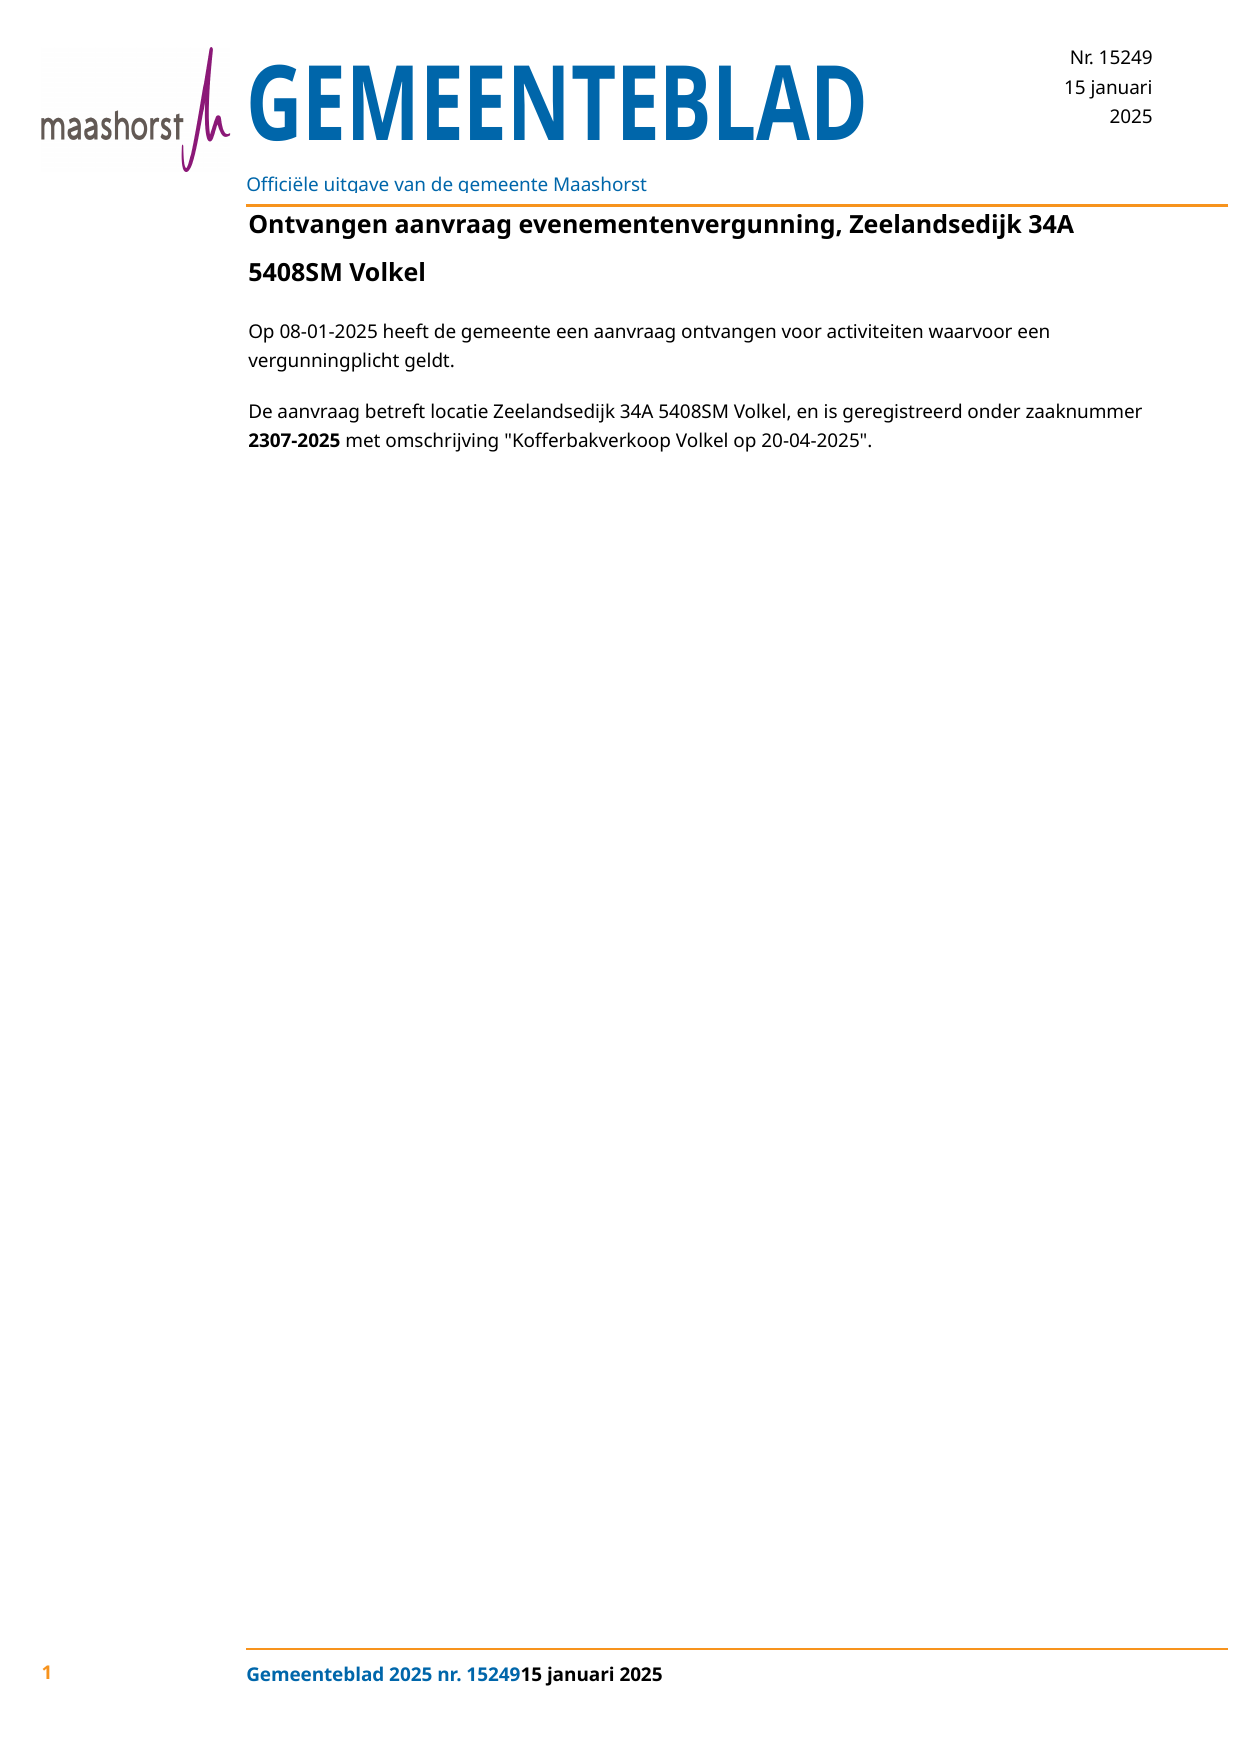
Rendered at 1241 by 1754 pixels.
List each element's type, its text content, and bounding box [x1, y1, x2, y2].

text Op 08-01-2025 heeft de gemeente een aanvraag ontvangen voor activiteiten waarvoor een vergunningplicht geldt. [248, 318, 1152, 373]
text De aanvraag betreft locatie Zeelandsedijk 34A 5408SM Volkel, en is geregistreerd onder zaaknummer 2307-2025 met omschrijving "Kofferbakverkoop Volkel op 20-04-2025". [248, 398, 1152, 453]
picture [41, 47, 231, 172]
text Ontvangen aanvraag evenementenvergunning, Zeelandsedijk 34A 5408SM Volkel [248, 207, 1152, 288]
